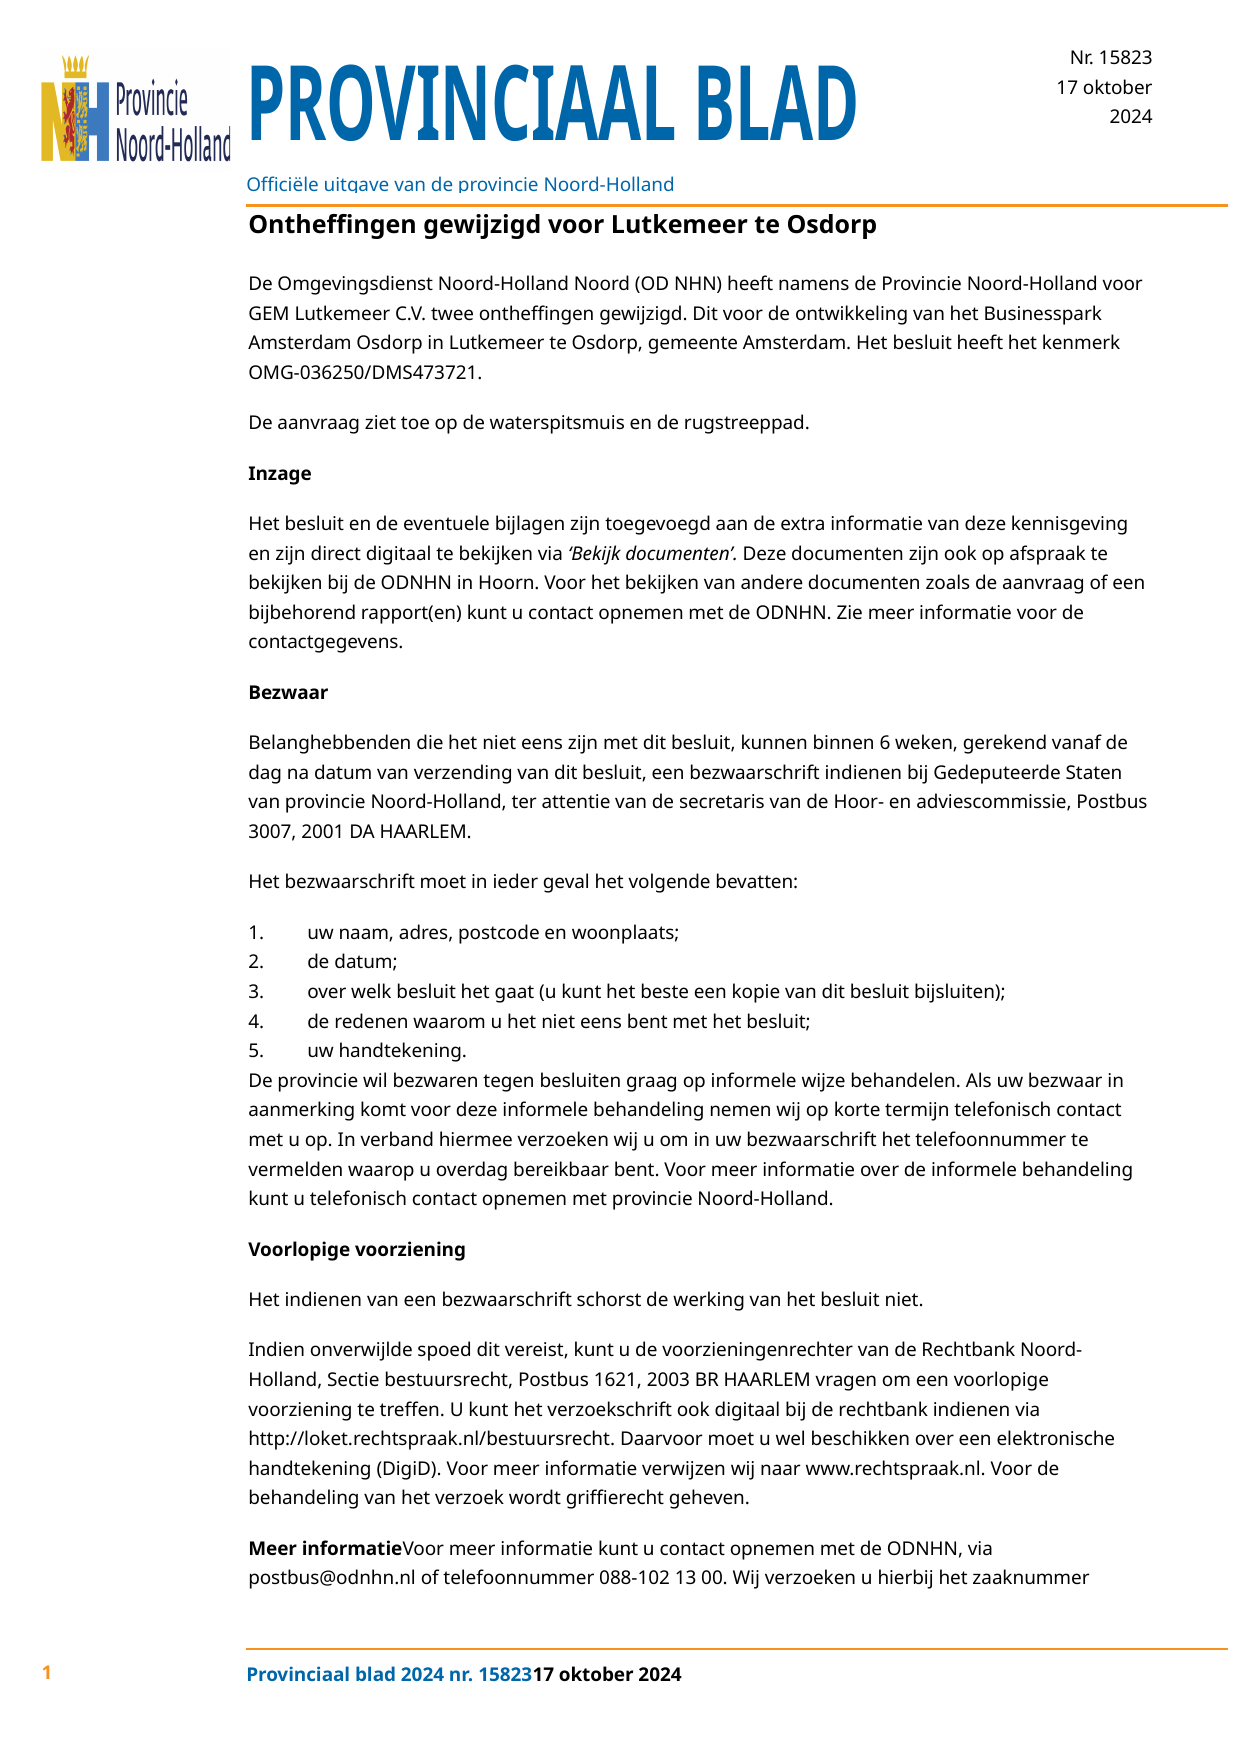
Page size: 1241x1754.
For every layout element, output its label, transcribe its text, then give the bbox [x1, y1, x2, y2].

text Indien onverwijlde spoed dit vereist, kunt u de voorzieningenrechter van de Rechtbank Noord-Holland, Sectie bestuursrecht, Postbus 1621, 2003 BR HAARLEM vragen om een voorlopige voorziening te treffen. U kunt het verzoekschrift ook digitaal bij de rechtbank indienen via http://loket.rechtspraak.nl/bestuursrecht. Daarvoor moet u wel beschikken over een elektronische handtekening (DigiD). Voor meer informatie verwijzen wij naar www.rechtspraak.nl. Voor de behandeling van het verzoek wordt griffierecht geheven. [248, 1337, 1152, 1510]
text De Omgevingsdienst Noord-Holland Noord (OD NHN) heeft namens de Provincie Noord-Holland voor GEM Lutkemeer C.V. twee ontheffingen gewijzigd. Dit voor de ontwikkeling van het Businesspark Amsterdam Osdorp in Lutkemeer te Osdorp, gemeente Amsterdam. Het besluit heeft het kenmerk OMG-036250/DMS473721. [248, 270, 1152, 385]
picture [41, 47, 231, 172]
text Belanghebbenden die het niet eens zijn met dit besluit, kunnen binnen 6 weken, gerekend vanaf de dag na datum van verzending van dit besluit, een bezwaarschrift indienen bij Gedeputeerde Staten van provincie Noord-Holland, ter attentie van de secretaris van de Hoor- en adviescommissie, Postbus 3007, 2001 DA HAARLEM. [248, 729, 1152, 844]
list uw naam, adres, postcode en woonplaats; [248, 919, 1152, 945]
text Het besluit en de eventuele bijlagen zijn toegevoegd aan de extra informatie van deze kennisgeving en zijn direct digitaal te bekijken via ‘Bekijk documenten’. Deze documenten zijn ook op afspraak te bekijken bij de ODNHN in Hoorn. Voor het bekijken van andere documenten zoals de aanvraag of een bijbehorend rapport(en) kunt u contact opnemen met de ODNHN. Zie meer informatie voor de contactgegevens. [248, 510, 1152, 654]
list de redenen waarom u het niet eens bent met het besluit; [248, 1008, 1152, 1033]
text Voorlopige voorziening [248, 1236, 1152, 1261]
text Het indienen van een bezwaarschrift schorst de werking van het besluit niet. [248, 1286, 1152, 1312]
text Bezwaar [248, 679, 1152, 705]
text Het bezwaarschrift moet in ieder geval het volgende bevatten: [248, 869, 1152, 894]
list over welk besluit het gaat (u kunt het beste een kopie van dit besluit bijsluiten); [248, 978, 1152, 1004]
text Ontheffingen gewijzigd voor Lutkemeer te Osdorp [248, 207, 1152, 241]
text De provincie wil bezwaren tegen besluiten graag op informele wijze behandelen. Als uw bezwaar in aanmerking komt voor deze informele behandeling nemen wij op korte termijn telefonisch contact met u op. In verband hiermee verzoeken wij u om in uw bezwaarschrift het telefoonnummer te vermelden waarop u overdag bereikbaar bent. Voor meer informatie over de informele behandeling kunt u telefonisch contact opnemen met provincie Noord-Holland. [248, 1067, 1152, 1211]
list uw handtekening. [248, 1037, 1152, 1063]
list de datum; [248, 949, 1152, 974]
text Meer informatieVoor meer informatie kunt u contact opnemen met de ODNHN, via postbus@odnhn.nl of telefoonnummer 088-102 13 00. Wij verzoeken u hierbij het zaaknummer [248, 1535, 1152, 1590]
text De aanvraag ziet toe op de waterspitsmuis en de rugstreeppad. [248, 409, 1152, 435]
text Inzage [248, 460, 1152, 486]
